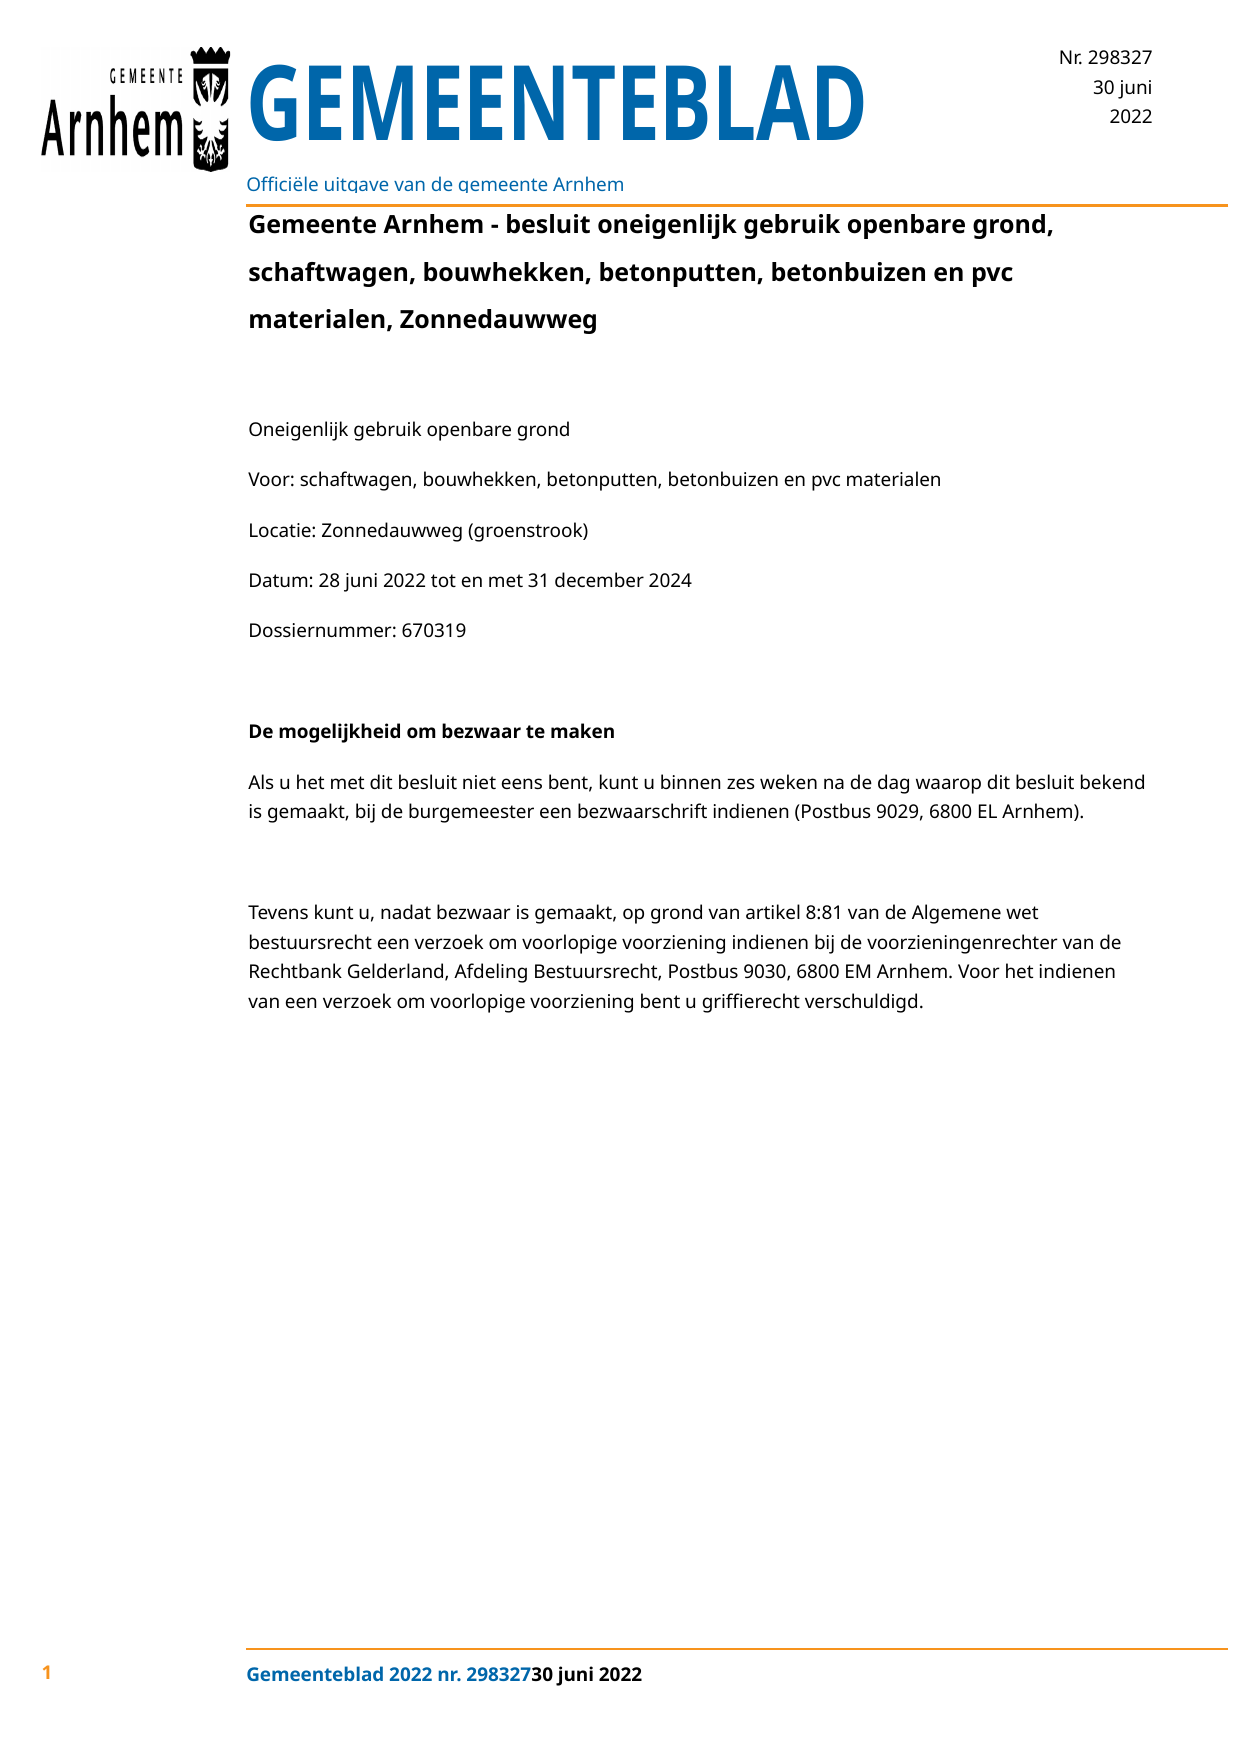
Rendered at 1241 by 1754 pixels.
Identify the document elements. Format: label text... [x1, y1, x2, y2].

text Locatie: Zonnedauwweg (groenstrook) [248, 517, 1152, 542]
text Als u het met dit besluit niet eens bent, kunt u binnen zes weken na de dag waarop dit besluit bekend is gemaakt, bij de burgemeester een bezwaarschrift indienen (Postbus 9029, 6800 EL Arnhem). [248, 769, 1152, 824]
picture [41, 47, 231, 172]
text Voor: schaftwagen, bouwhekken, betonputten, betonbuizen en pvc materialen [248, 466, 1152, 492]
text De mogelijkheid om bezwaar te maken [248, 718, 1152, 744]
text Dossiernummer: 670319 [248, 618, 1152, 643]
text Tevens kunt u, nadat bezwaar is gemaakt, op grond van artikel 8:81 van de Algemene wet bestuursrecht een verzoek om voorlopige voorziening indienen bij de voorzieningenrechter van de Rechtbank Gelderland, Afdeling Bestuursrecht, Postbus 9030, 6800 EM Arnhem. Voor het indienen van een verzoek om voorlopige voorziening bent u griffierecht verschuldigd. [248, 899, 1152, 1014]
text Gemeente Arnhem - besluit oneigenlijk gebruik openbare grond, schaftwagen, bouwhekken, betonputten, betonbuizen en pvc materialen, Zonnedauwweg [248, 207, 1152, 336]
text Datum: 28 juni 2022 tot en met 31 december 2024 [248, 567, 1152, 593]
text Oneigenlijk gebruik openbare grond [248, 416, 1152, 442]
